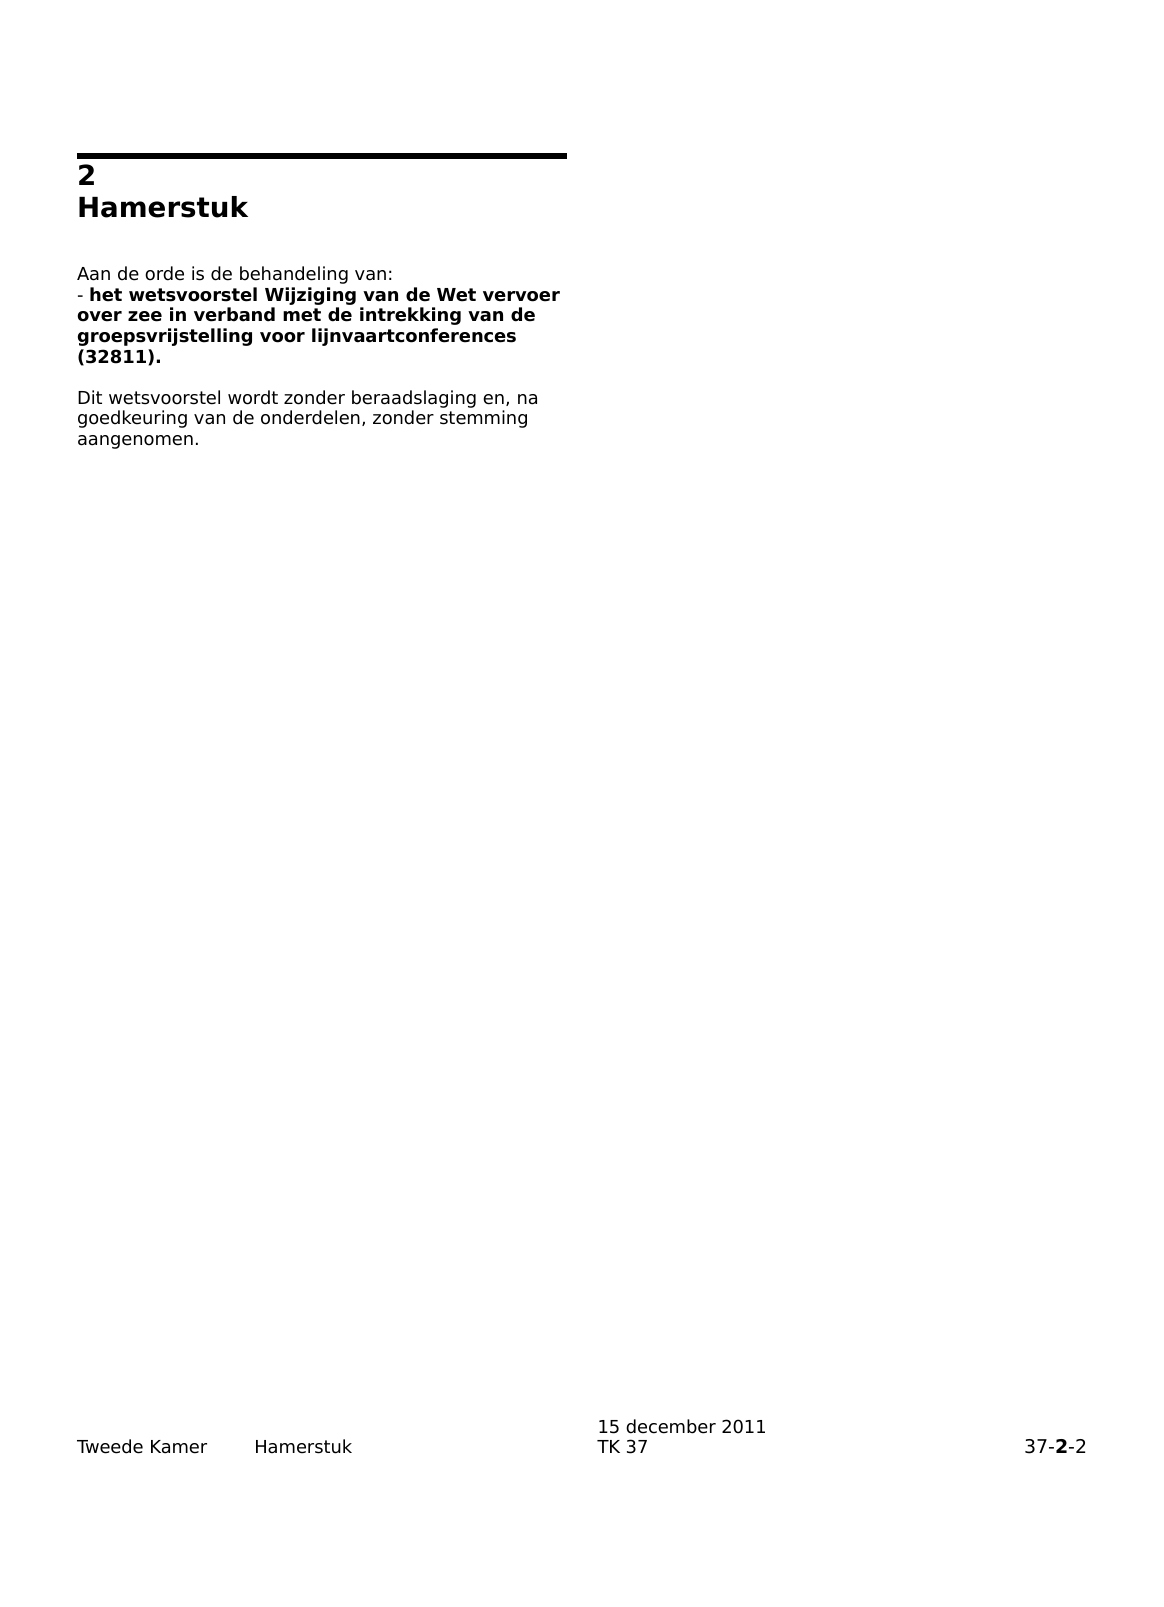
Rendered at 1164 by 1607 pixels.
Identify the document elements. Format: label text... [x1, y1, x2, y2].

text Dit wetsvoorstel wordt zonder beraadslaging en, na goedkeuring van de onderdelen, zonder stemming aangenomen. [77, 387, 567, 450]
title 2 Hamerstuk [77, 159, 567, 224]
text - het wetsvoorstel Wijziging van de Wet vervoer over zee in verband met de intrekking van de groepsvrijstelling voor lijnvaartconferences (32811). [77, 284, 567, 367]
text Aan de orde is de behandeling van: [77, 264, 567, 284]
